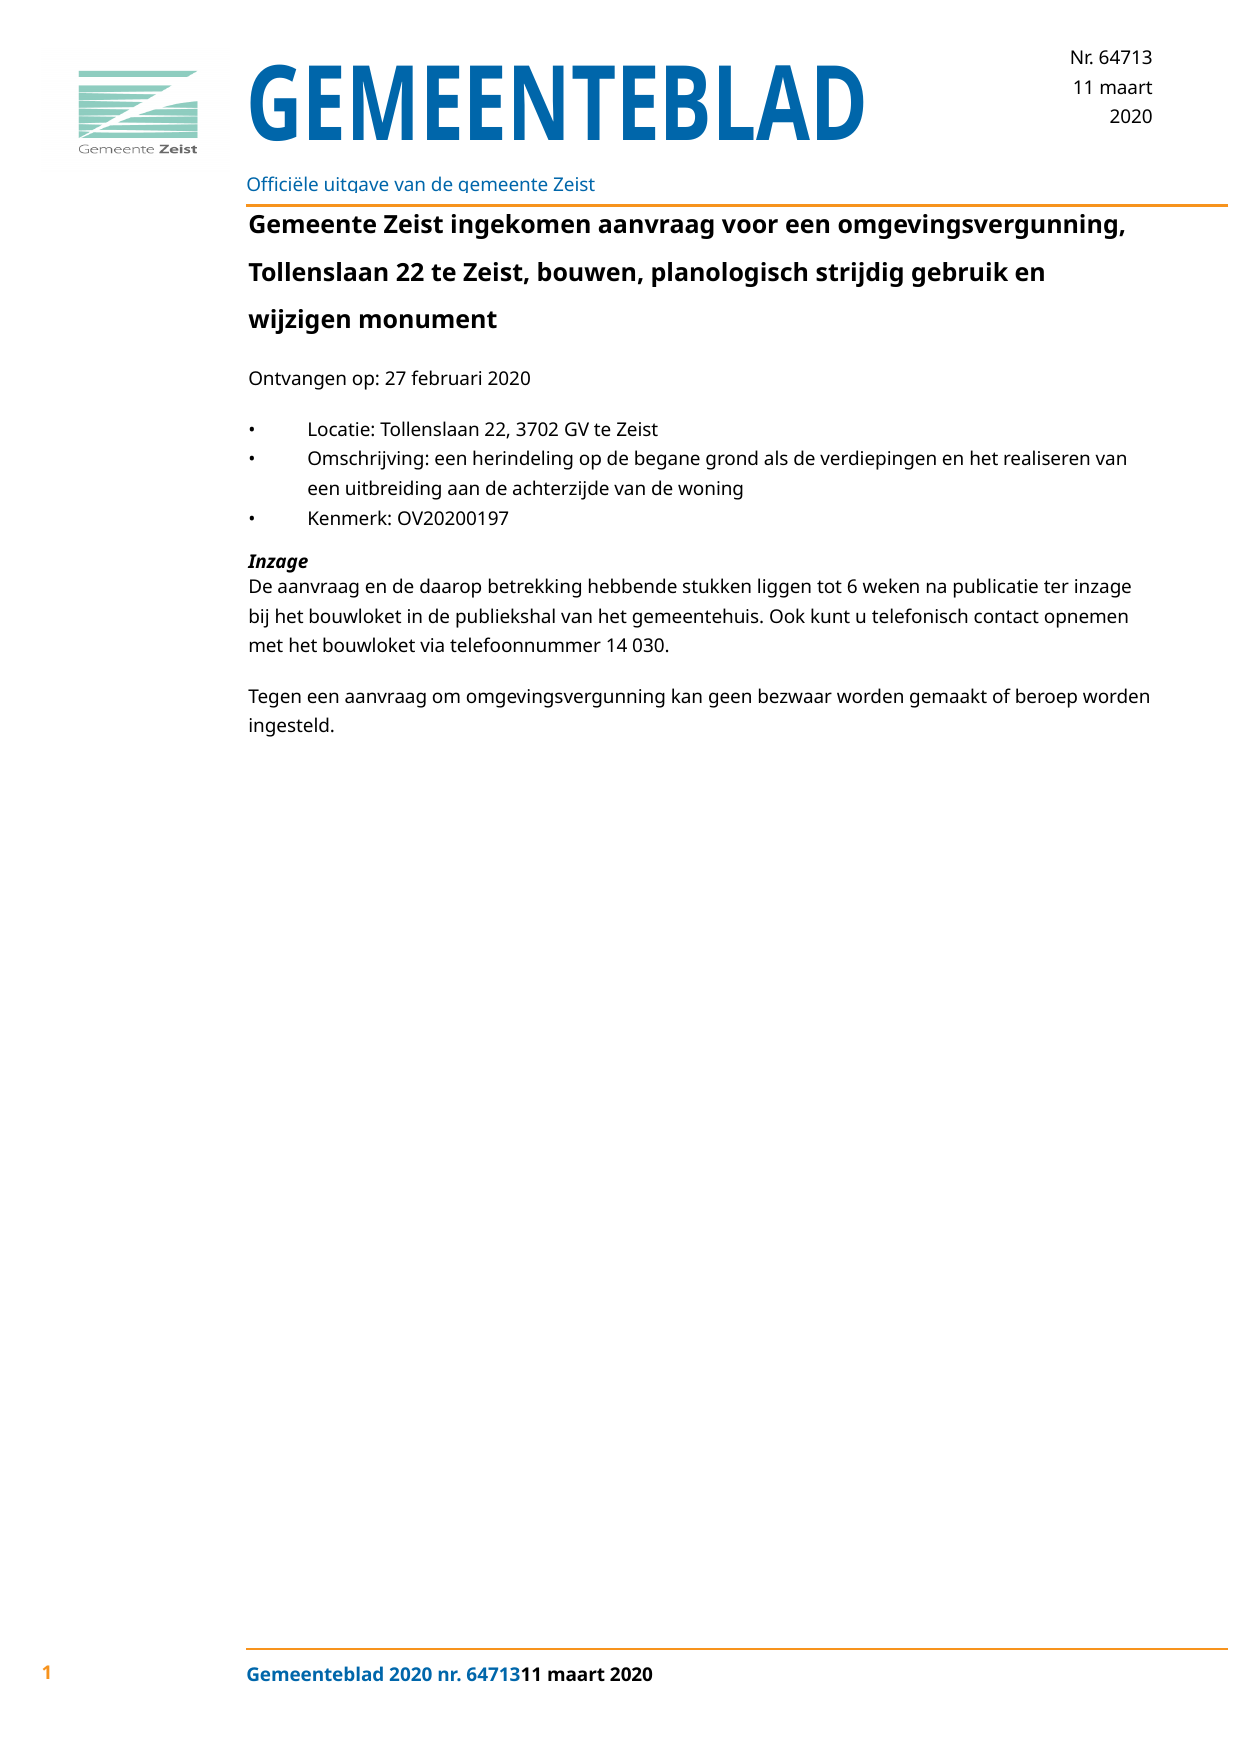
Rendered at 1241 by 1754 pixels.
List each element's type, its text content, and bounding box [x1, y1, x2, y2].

text Tegen een aanvraag om omgevingsvergunning kan geen bezwaar worden gemaakt of beroep worden ingesteld. [248, 683, 1152, 738]
text Gemeente Zeist ingekomen aanvraag voor een omgevingsvergunning, Tollenslaan 22 te Zeist, bouwen, planologisch strijdig gebruik en wijzigen monument [248, 207, 1152, 336]
text De aanvraag en de daarop betrekking hebbende stukken liggen tot 6 weken na publicatie ter inzage bij het bouwloket in de publiekshal van het gemeentehuis. Ook kunt u telefonisch contact opnemen met het bouwloket via telefoonnummer 14 030. [248, 573, 1152, 658]
picture [41, 47, 231, 172]
text Ontvangen op: 27 februari 2020 [248, 366, 1152, 391]
list Kenmerk: OV20200197 [248, 505, 1152, 530]
list Omschrijving: een herindeling op de begane grond als de verdiepingen en het realiseren van een uitbreiding aan de achterzijde van de woning [248, 446, 1152, 501]
text Inzage [248, 548, 1152, 573]
list Locatie: Tollenslaan 22, 3702 GV te Zeist [248, 416, 1152, 442]
